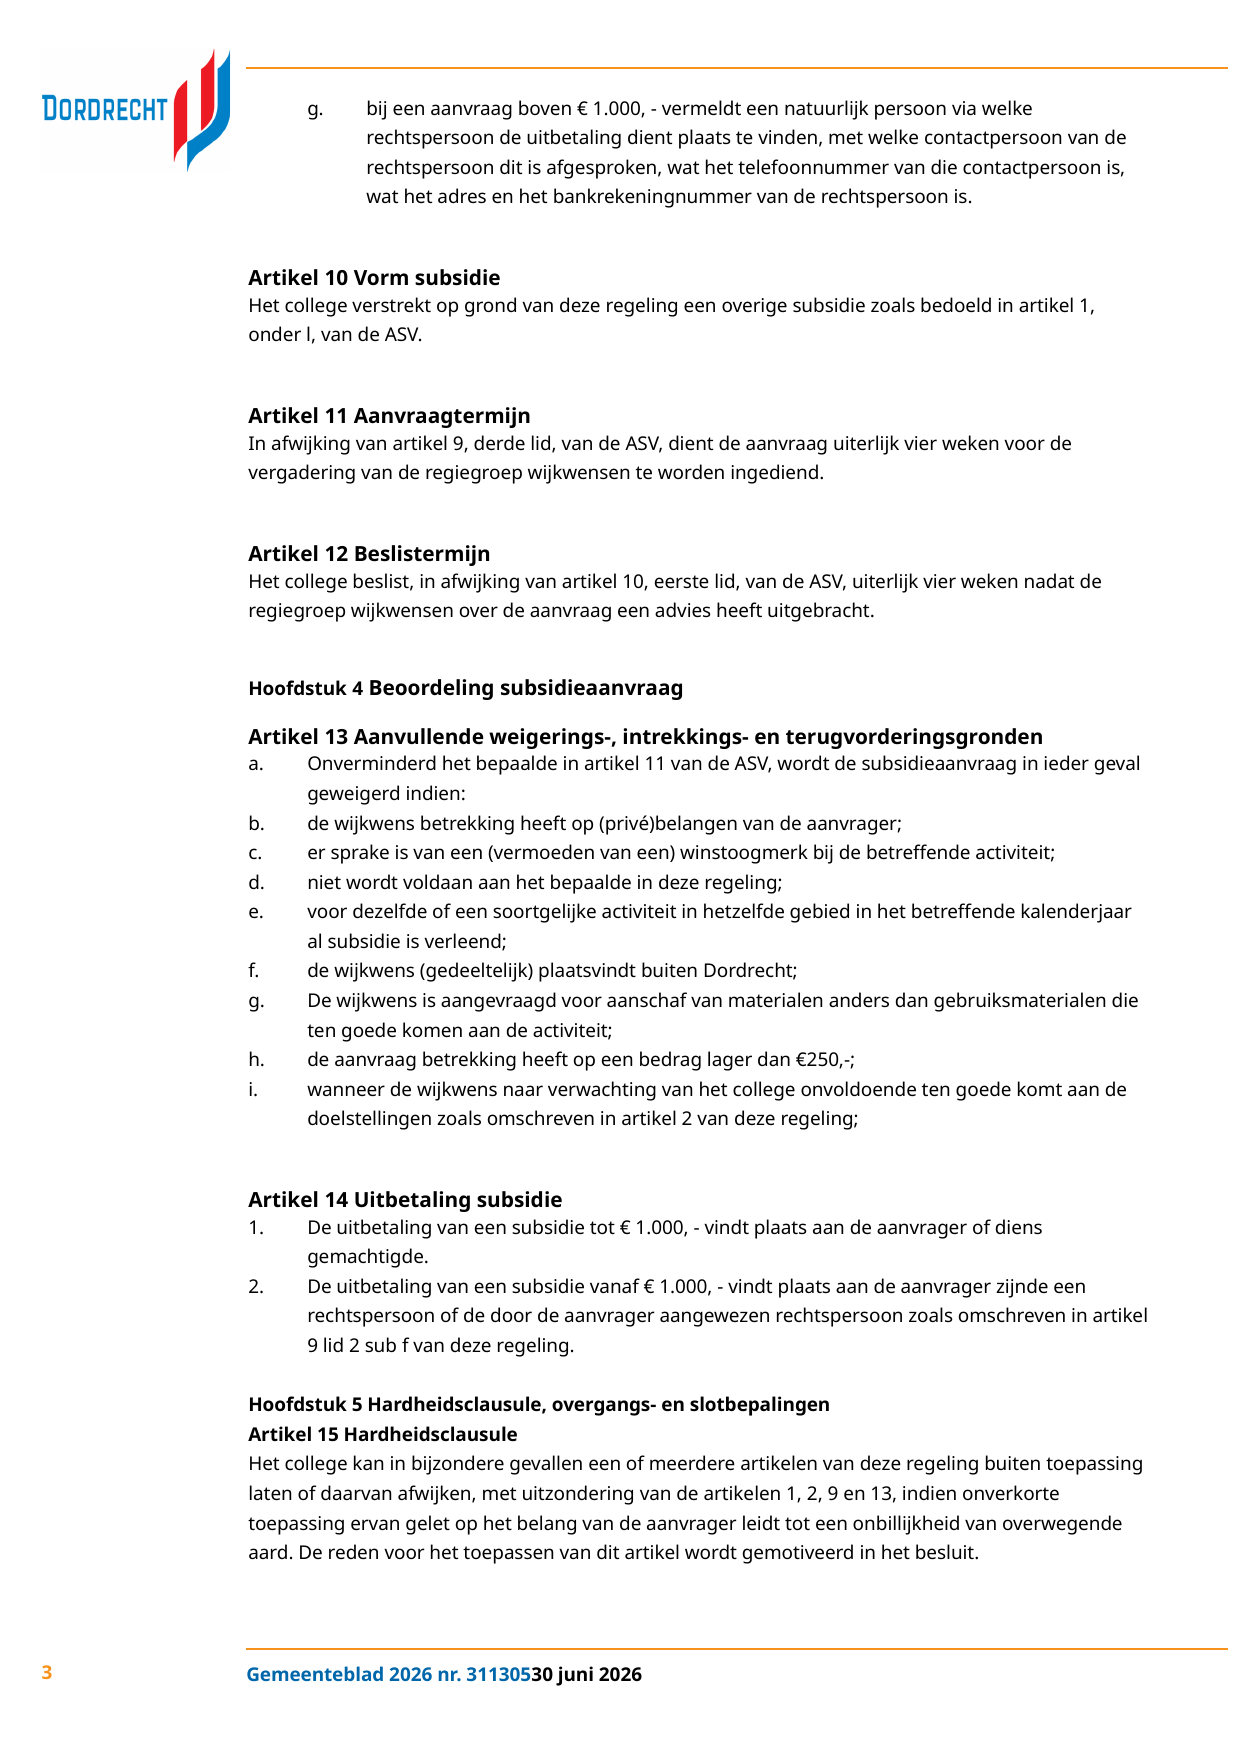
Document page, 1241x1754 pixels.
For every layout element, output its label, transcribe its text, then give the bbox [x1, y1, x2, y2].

text Hoofdstuk 5 Hardheidsclausule, overgangs- en slotbepalingen [248, 1391, 1152, 1417]
text Artikel 14 Uitbetaling subsidie [248, 1186, 1152, 1214]
list De uitbetaling van een subsidie vanaf € 1.000, - vindt plaats aan de aanvrager zijnde een rechtspersoon of de door de aanvrager aangewezen rechtspersoon zoals omschreven in artikel 9 lid 2 sub f van deze regeling. [248, 1273, 1152, 1358]
text Artikel 10 Vorm subsidie [248, 263, 1152, 292]
list de wijkwens betrekking heeft op (privé)belangen van de aanvrager; [248, 810, 1152, 835]
text Artikel 11 Aanvraagtermijn [248, 402, 1152, 430]
text In afwijking van artikel 9, derde lid, van de ASV, dient de aanvraag uiterlijk vier weken voor de vergadering van de regiegroep wijkwensen te worden ingediend. [248, 430, 1152, 485]
text Artikel 13 Aanvullende weigerings-, intrekkings- en terugvorderingsgronden [248, 722, 1152, 751]
text Het college verstrekt op grond van deze regeling een overige subsidie zoals bedoeld in artikel 1, onder l, van de ASV. [248, 292, 1152, 347]
list De uitbetaling van een subsidie tot € 1.000, - vindt plaats aan de aanvrager of diens gemachtigde. [248, 1214, 1152, 1269]
list de wijkwens (gedeeltelijk) plaatsvindt buiten Dordrecht; [248, 958, 1152, 983]
text Artikel 12 Beslistermijn [248, 539, 1152, 568]
list De wijkwens is aangevraagd voor aanschaf van materialen anders dan gebruiksmaterialen die ten goede komen aan de activiteit; [248, 987, 1152, 1042]
text Het college beslist, in afwijking van artikel 10, eerste lid, van de ASV, uiterlijk vier weken nadat de regiegroep wijkwensen over de aanvraag een advies heeft uitgebracht. [248, 568, 1152, 623]
text Artikel 15 Hardheidsclausule [248, 1421, 1152, 1447]
list wanneer de wijkwens naar verwachting van het college onvoldoende ten goede komt aan de doelstellingen zoals omschreven in artikel 2 van deze regeling; [248, 1076, 1152, 1131]
list niet wordt voldaan aan het bepaalde in deze regeling; [248, 869, 1152, 894]
list er sprake is van een (vermoeden van een) winstoogmerk bij de betreffende activiteit; [248, 839, 1152, 865]
list de aanvraag betrekking heeft op een bedrag lager dan €250,-; [248, 1046, 1152, 1072]
text Het college kan in bijzondere gevallen een of meerdere artikelen van deze regeling buiten toepassing laten of daarvan afwijken, met uitzondering van de artikelen 1, 2, 9 en 13, indien onverkorte toepassing ervan gelet op het belang van de aanvrager leidt tot een onbillijkheid van overwegende aard. De reden voor het toepassen van dit artikel wordt gemotiveerd in het besluit. [248, 1451, 1152, 1565]
list Onverminderd het bepaalde in artikel 11 van de ASV, wordt de subsidieaanvraag in ieder geval geweigerd indien: [248, 751, 1152, 806]
list voor dezelfde of een soortgelijke activiteit in hetzelfde gebied in het betreffende kalenderjaar al subsidie is verleend; [248, 898, 1152, 954]
text Hoofdstuk 4 Beoordeling subsidieaanvraag [248, 673, 1152, 701]
picture [41, 47, 231, 172]
list bij een aanvraag boven € 1.000, - vermeldt een natuurlijk persoon via welke rechtspersoon de uitbetaling dient plaats te vinden, met welke contactpersoon van de rechtspersoon dit is afgesproken, wat het telefoonnummer van die contactpersoon is, wat het adres en het bankrekeningnummer van de rechtspersoon is. [307, 95, 1152, 209]
